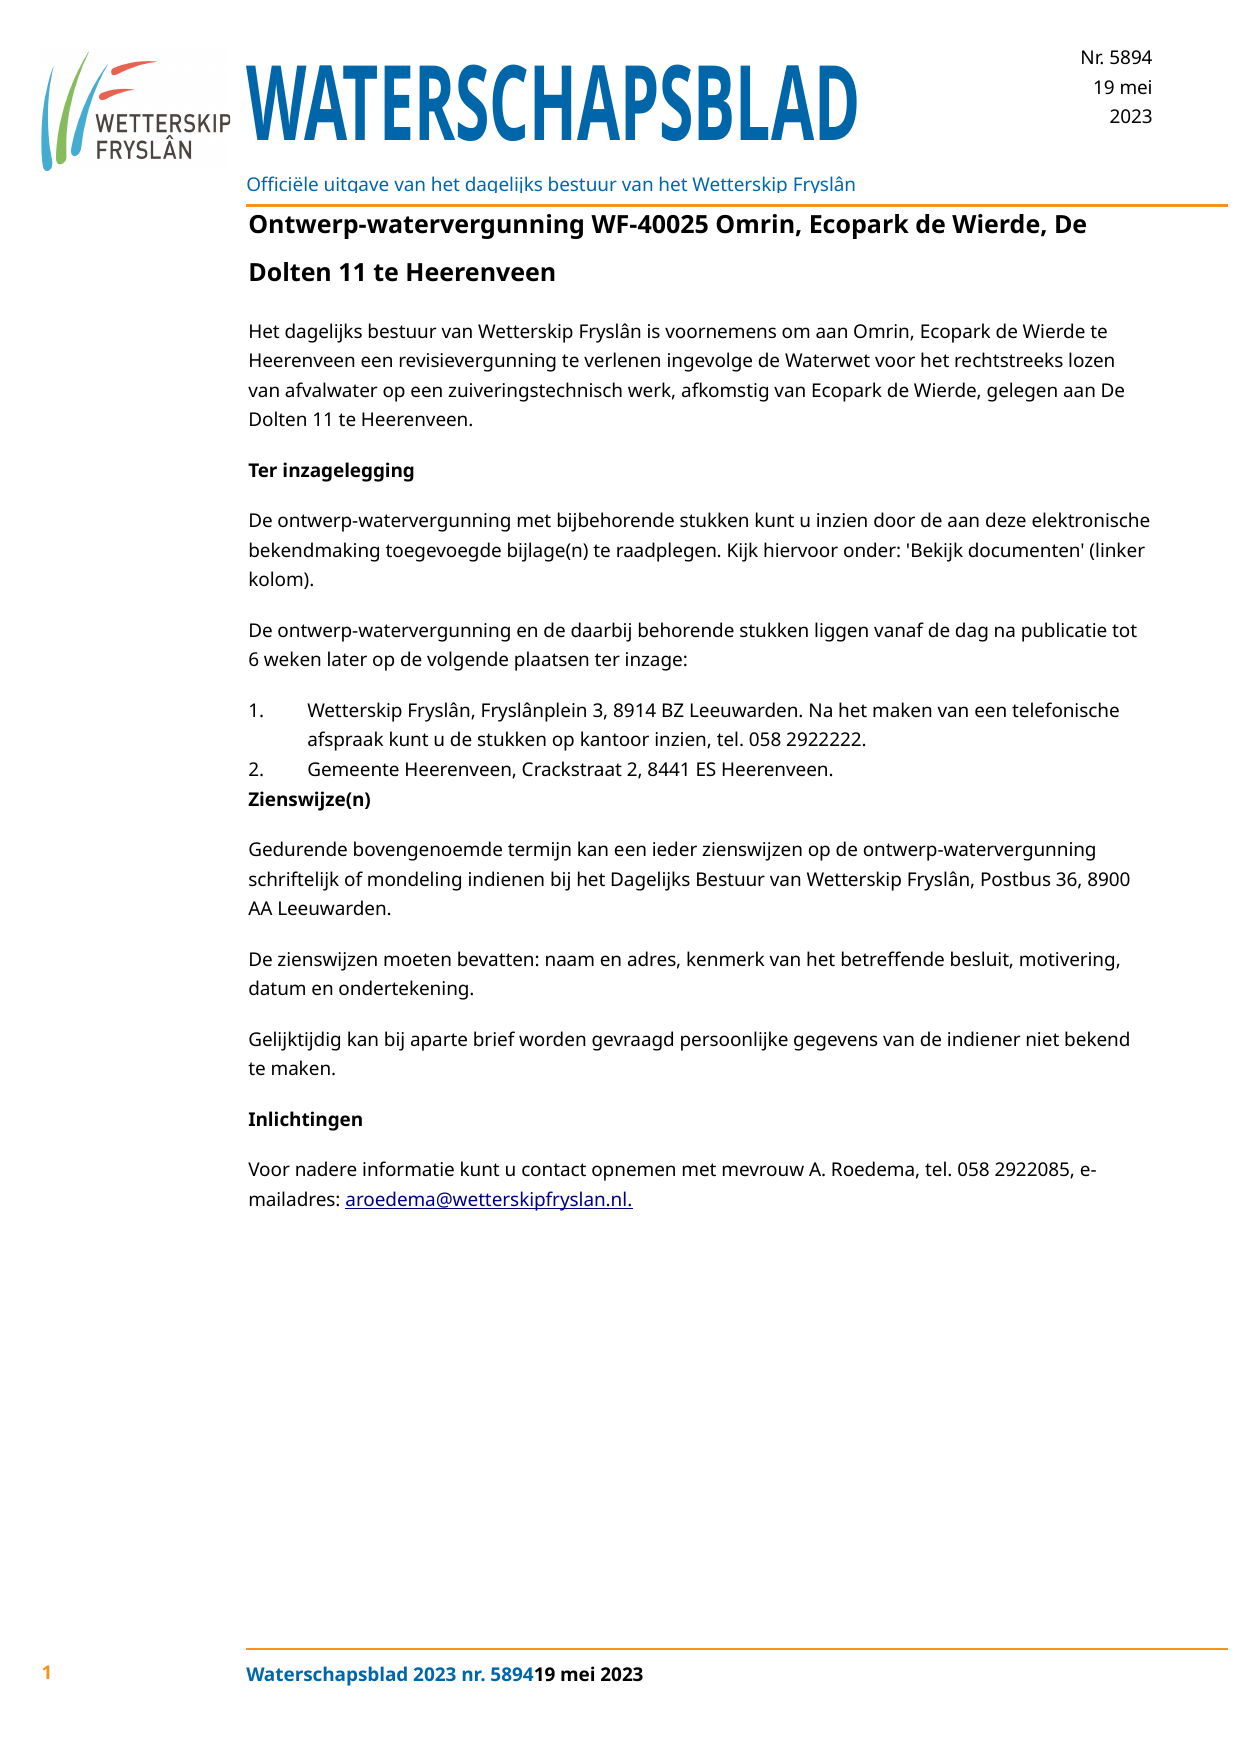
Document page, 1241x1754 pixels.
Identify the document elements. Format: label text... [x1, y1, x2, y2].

text De ontwerp-watervergunning met bijbehorende stukken kunt u inzien door de aan deze elektronische bekendmaking toegevoegde bijlage(n) te raadplegen. Kijk hiervoor onder: 'Bekijk documenten' (linker kolom). [248, 507, 1152, 592]
text Gelijktijdig kan bij aparte brief worden gevraagd persoonlijke gegevens van de indiener niet bekend te maken. [248, 1026, 1152, 1081]
text Inlichtingen [248, 1106, 1152, 1132]
text Het dagelijks bestuur van Wetterskip Fryslân is voornemens om aan Omrin, Ecopark de Wierde te Heerenveen een revisievergunning te verlenen ingevolge de Waterwet voor het rechtstreeks lozen van afvalwater op een zuiveringstechnisch werk, afkomstig van Ecopark de Wierde, gelegen aan De Dolten 11 te Heerenveen. [248, 318, 1152, 432]
text Zienswijze(n) [248, 786, 1152, 812]
picture [41, 47, 231, 172]
text Gedurende bovengenoemde termijn kan een ieder zienswijzen op de ontwerp-watervergunning schriftelijk of mondeling indienen bij het Dagelijks Bestuur van Wetterskip Fryslân, Postbus 36, 8900 AA Leeuwarden. [248, 836, 1152, 921]
text De zienswijzen moeten bevatten: naam en adres, kenmerk van het betreffende besluit, motivering, datum en ondertekening. [248, 946, 1152, 1001]
text Voor nadere informatie kunt u contact opnemen met mevrouw A. Roedema, tel. 058 2922085, e-mailadres: aroedema@wetterskipfryslan.nl. [248, 1156, 1152, 1212]
list Gemeente Heerenveen, Crackstraat 2, 8441 ES Heerenveen. [248, 756, 1152, 782]
text De ontwerp-watervergunning en de daarbij behorende stukken liggen vanaf de dag na publicatie tot 6 weken later op de volgende plaatsen ter inzage: [248, 617, 1152, 672]
text Ter inzagelegging [248, 457, 1152, 483]
list Wetterskip Fryslân, Fryslânplein 3, 8914 BZ Leeuwarden. Na het maken van een telefonische afspraak kunt u de stukken op kantoor inzien, tel. 058 2922222. [248, 697, 1152, 752]
text Ontwerp-watervergunning WF-40025 Omrin, Ecopark de Wierde, De Dolten 11 te Heerenveen [248, 207, 1152, 288]
